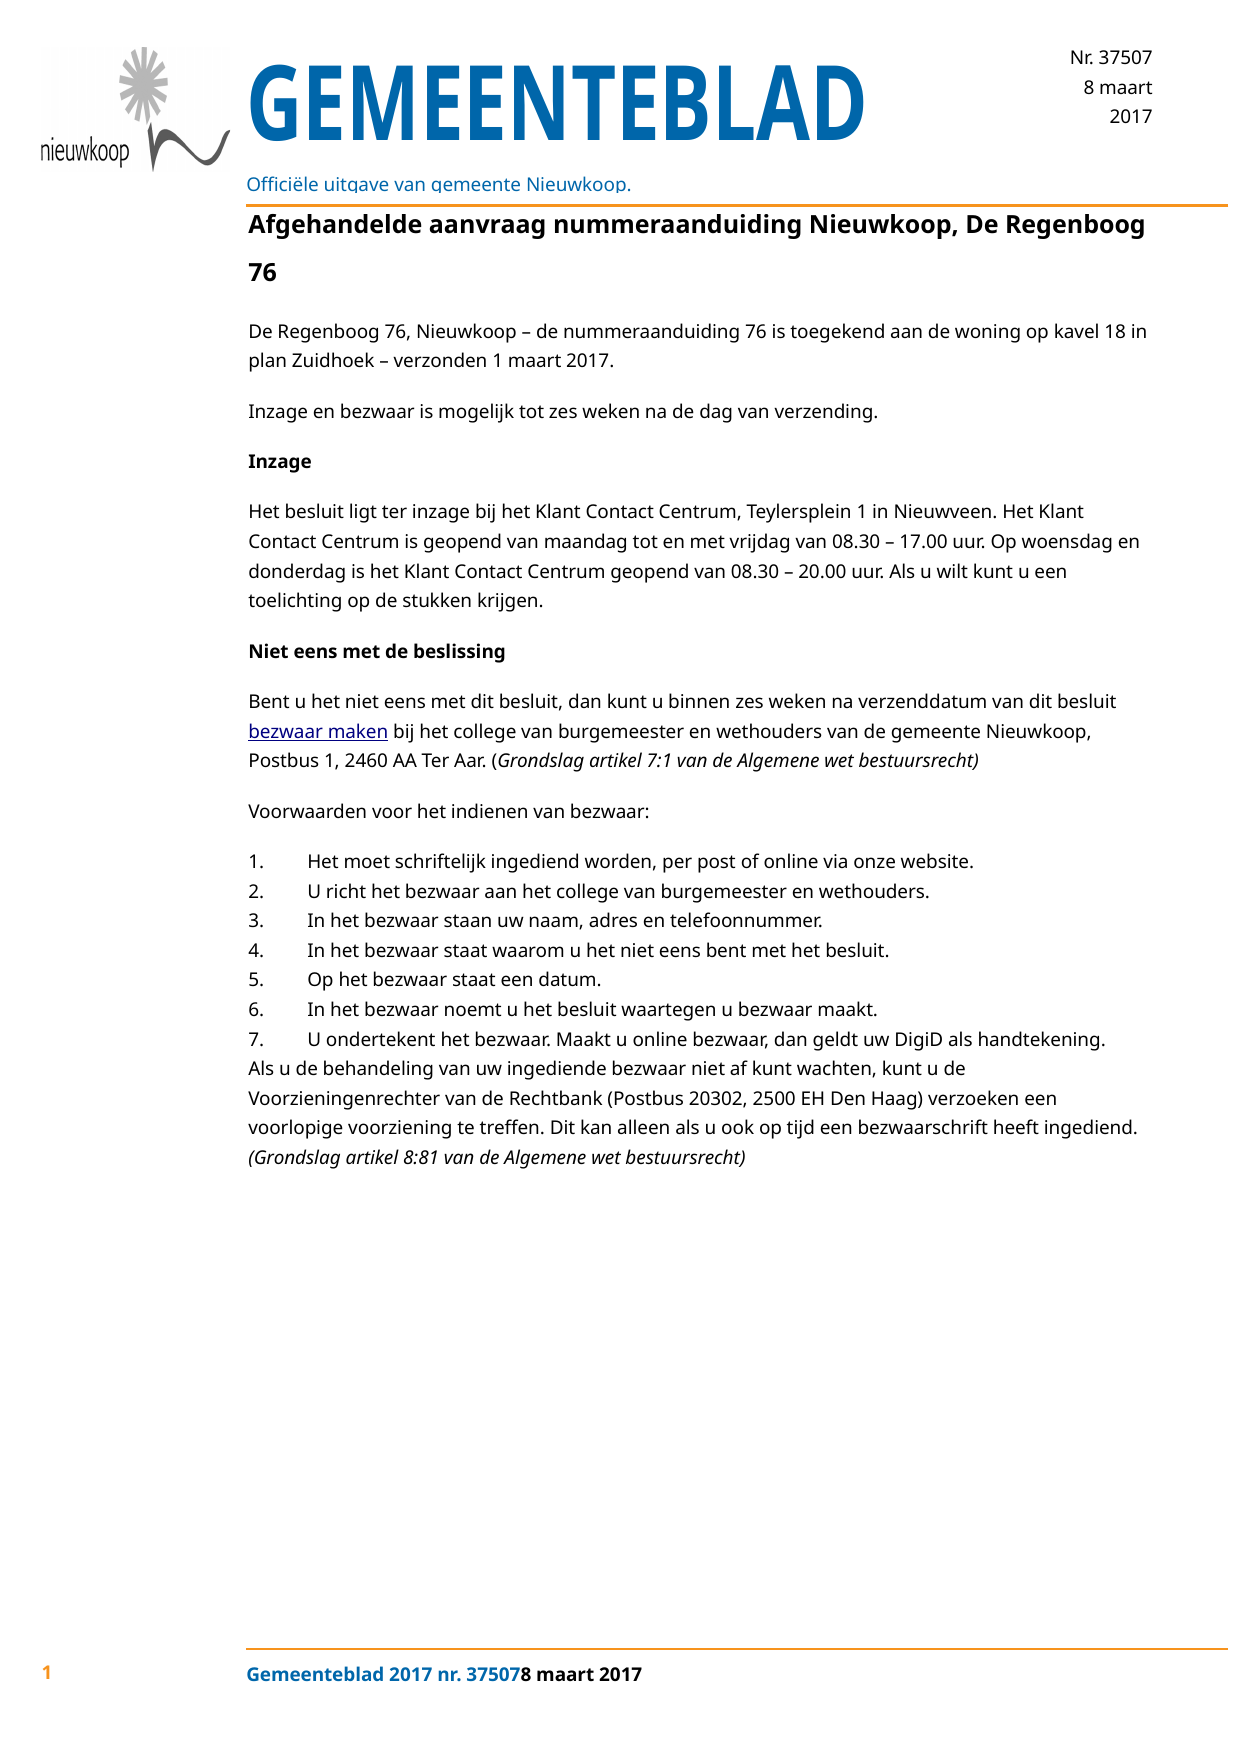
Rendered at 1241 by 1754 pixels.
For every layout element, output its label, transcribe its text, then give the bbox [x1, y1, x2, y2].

list Het moet schriftelijk ingediend worden, per post of online via onze website. [248, 848, 1152, 874]
list In het bezwaar noemt u het besluit waartegen u bezwaar maakt. [248, 996, 1152, 1022]
text Afgehandelde aanvraag nummeraanduiding Nieuwkoop, De Regenboog 76 [248, 207, 1152, 288]
list In het bezwaar staan uw naam, adres en telefoonnummer. [248, 907, 1152, 933]
text Het besluit ligt ter inzage bij het Klant Contact Centrum, Teylersplein 1 in Nieuwveen. Het Klant Contact Centrum is geopend van maandag tot en met vrijdag van 08.30 – 17.00 uur. Op woensdag en donderdag is het Klant Contact Centrum geopend van 08.30 – 20.00 uur. Als u wilt kunt u een toelichting op de stukken krijgen. [248, 499, 1152, 613]
list U ondertekent het bezwaar. Maakt u online bezwaar, dan geldt uw DigiD als handtekening. [248, 1026, 1152, 1052]
list In het bezwaar staat waarom u het niet eens bent met het besluit. [248, 937, 1152, 963]
text Bent u het niet eens met dit besluit, dan kunt u binnen zes weken na verzenddatum van dit besluit bezwaar maken bij het college van burgemeester en wethouders van de gemeente Nieuwkoop, Postbus 1, 2460 AA Ter Aar. (Grondslag artikel 7:1 van de Algemene wet bestuursrecht) [248, 688, 1152, 773]
text Als u de behandeling van uw ingediende bezwaar niet af kunt wachten, kunt u de Voorzieningenrechter van de Rechtbank (Postbus 20302, 2500 EH Den Haag) verzoeken een voorlopige voorziening te treffen. Dit kan alleen als u ook op tijd een bezwaarschrift heeft ingediend. (Grondslag artikel 8:81 van de Algemene wet bestuursrecht) [248, 1055, 1152, 1170]
text Voorwaarden voor het indienen van bezwaar: [248, 798, 1152, 824]
text Inzage [248, 448, 1152, 474]
list U richt het bezwaar aan het college van burgemeester en wethouders. [248, 878, 1152, 904]
text Inzage en bezwaar is mogelijk tot zes weken na de dag van verzending. [248, 398, 1152, 424]
text De Regenboog 76, Nieuwkoop – de nummeraanduiding 76 is toegekend aan de woning op kavel 18 in plan Zuidhoek – verzonden 1 maart 2017. [248, 318, 1152, 373]
text Niet eens met de beslissing [248, 638, 1152, 664]
picture [41, 47, 231, 172]
list Op het bezwaar staat een datum. [248, 967, 1152, 992]
